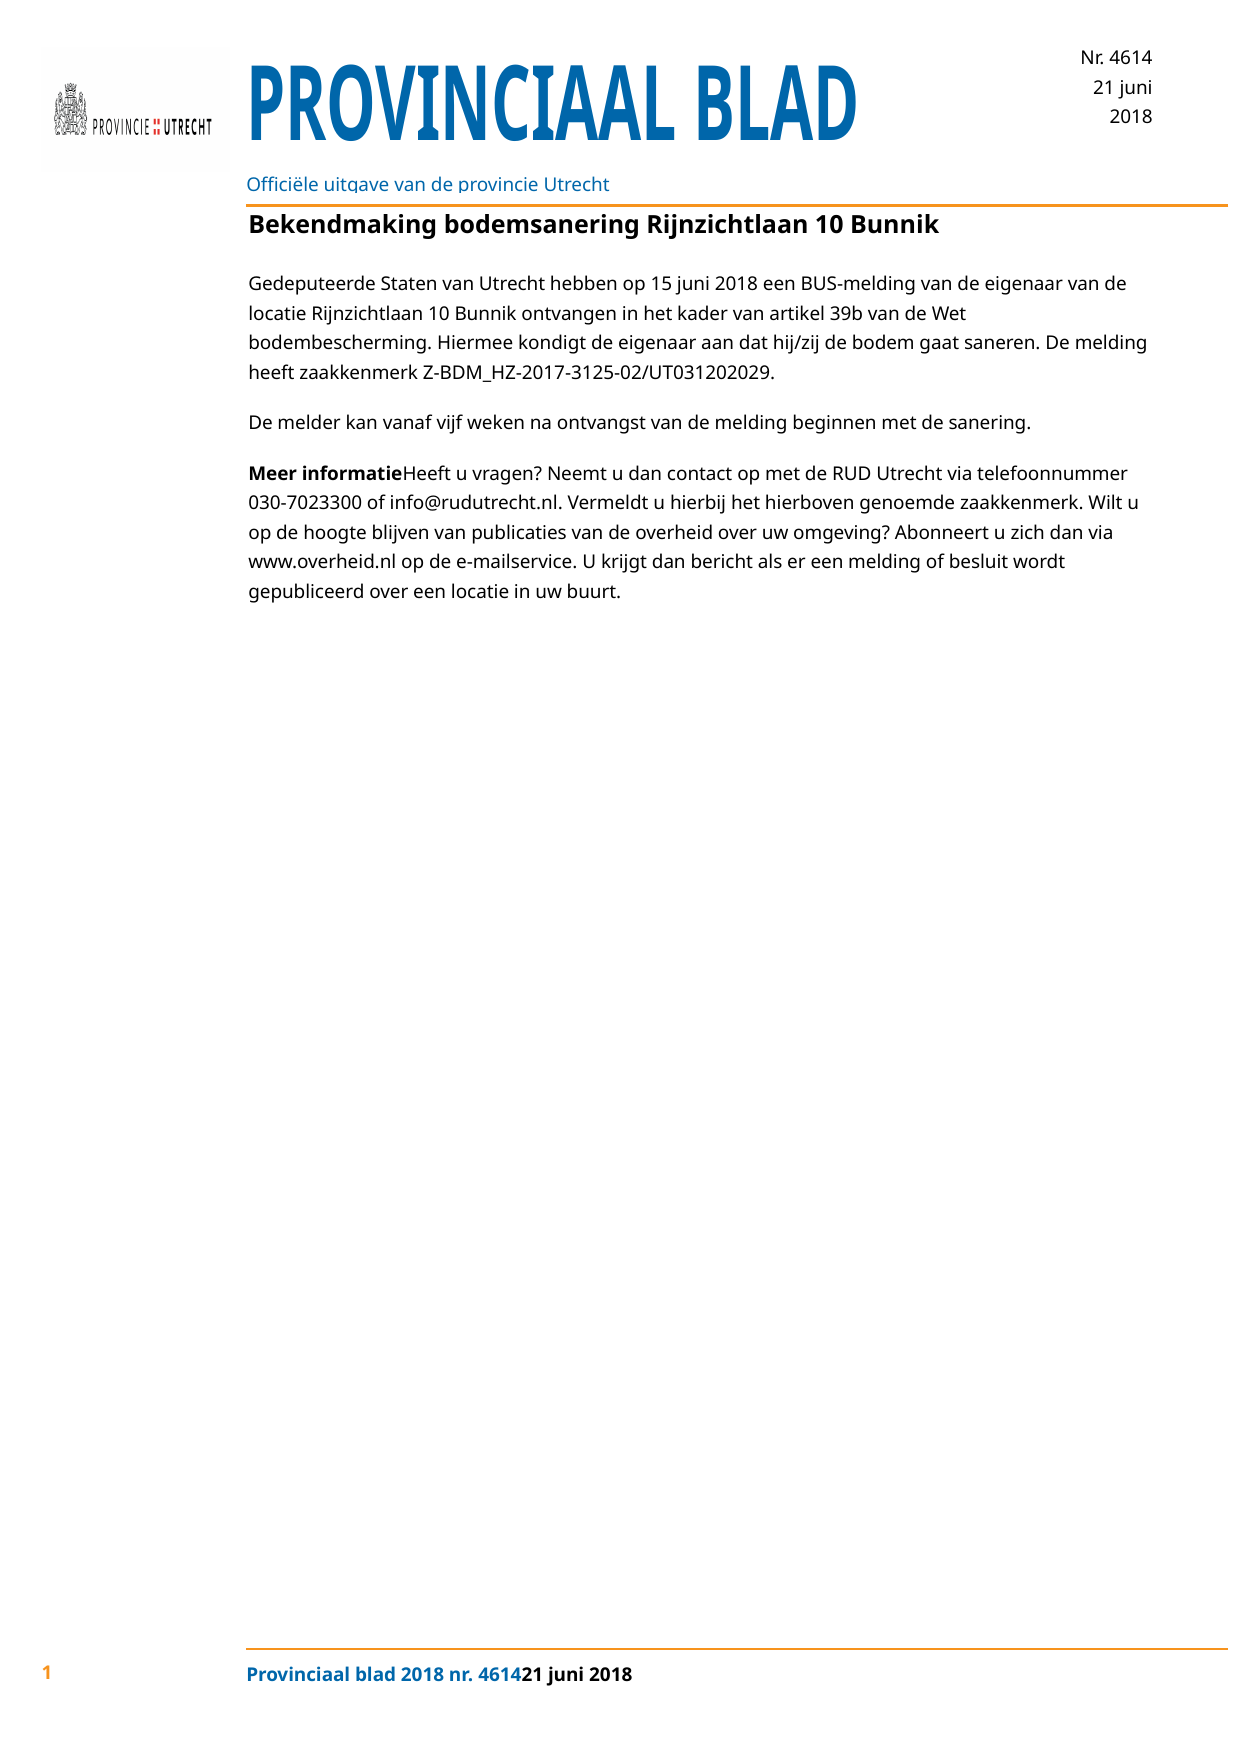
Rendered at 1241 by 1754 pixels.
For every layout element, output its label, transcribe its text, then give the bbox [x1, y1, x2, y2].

text Bekendmaking bodemsanering Rijnzichtlaan 10 Bunnik [248, 207, 1152, 241]
text Meer informatieHeeft u vragen? Neemt u dan contact op met de RUD Utrecht via telefoonnummer 030-7023300 of info@rudutrecht.nl. Vermeldt u hierbij het hierboven genoemde zaakkenmerk. Wilt u op de hoogte blijven van publicaties van de overheid over uw omgeving? Abonneert u zich dan via www.overheid.nl op de e-mailservice. U krijgt dan bericht als er een melding of besluit wordt gepubliceerd over een locatie in uw buurt. [248, 460, 1152, 604]
text De melder kan vanaf vijf weken na ontvangst van de melding beginnen met de sanering. [248, 409, 1152, 435]
picture [41, 47, 231, 172]
text Gedeputeerde Staten van Utrecht hebben op 15 juni 2018 een BUS-melding van de eigenaar van de locatie Rijnzichtlaan 10 Bunnik ontvangen in het kader van artikel 39b van de Wet bodembescherming. Hiermee kondigt de eigenaar aan dat hij/zij de bodem gaat saneren. De melding heeft zaakkenmerk Z-BDM_HZ-2017-3125-02/UT031202029. [248, 270, 1152, 385]
